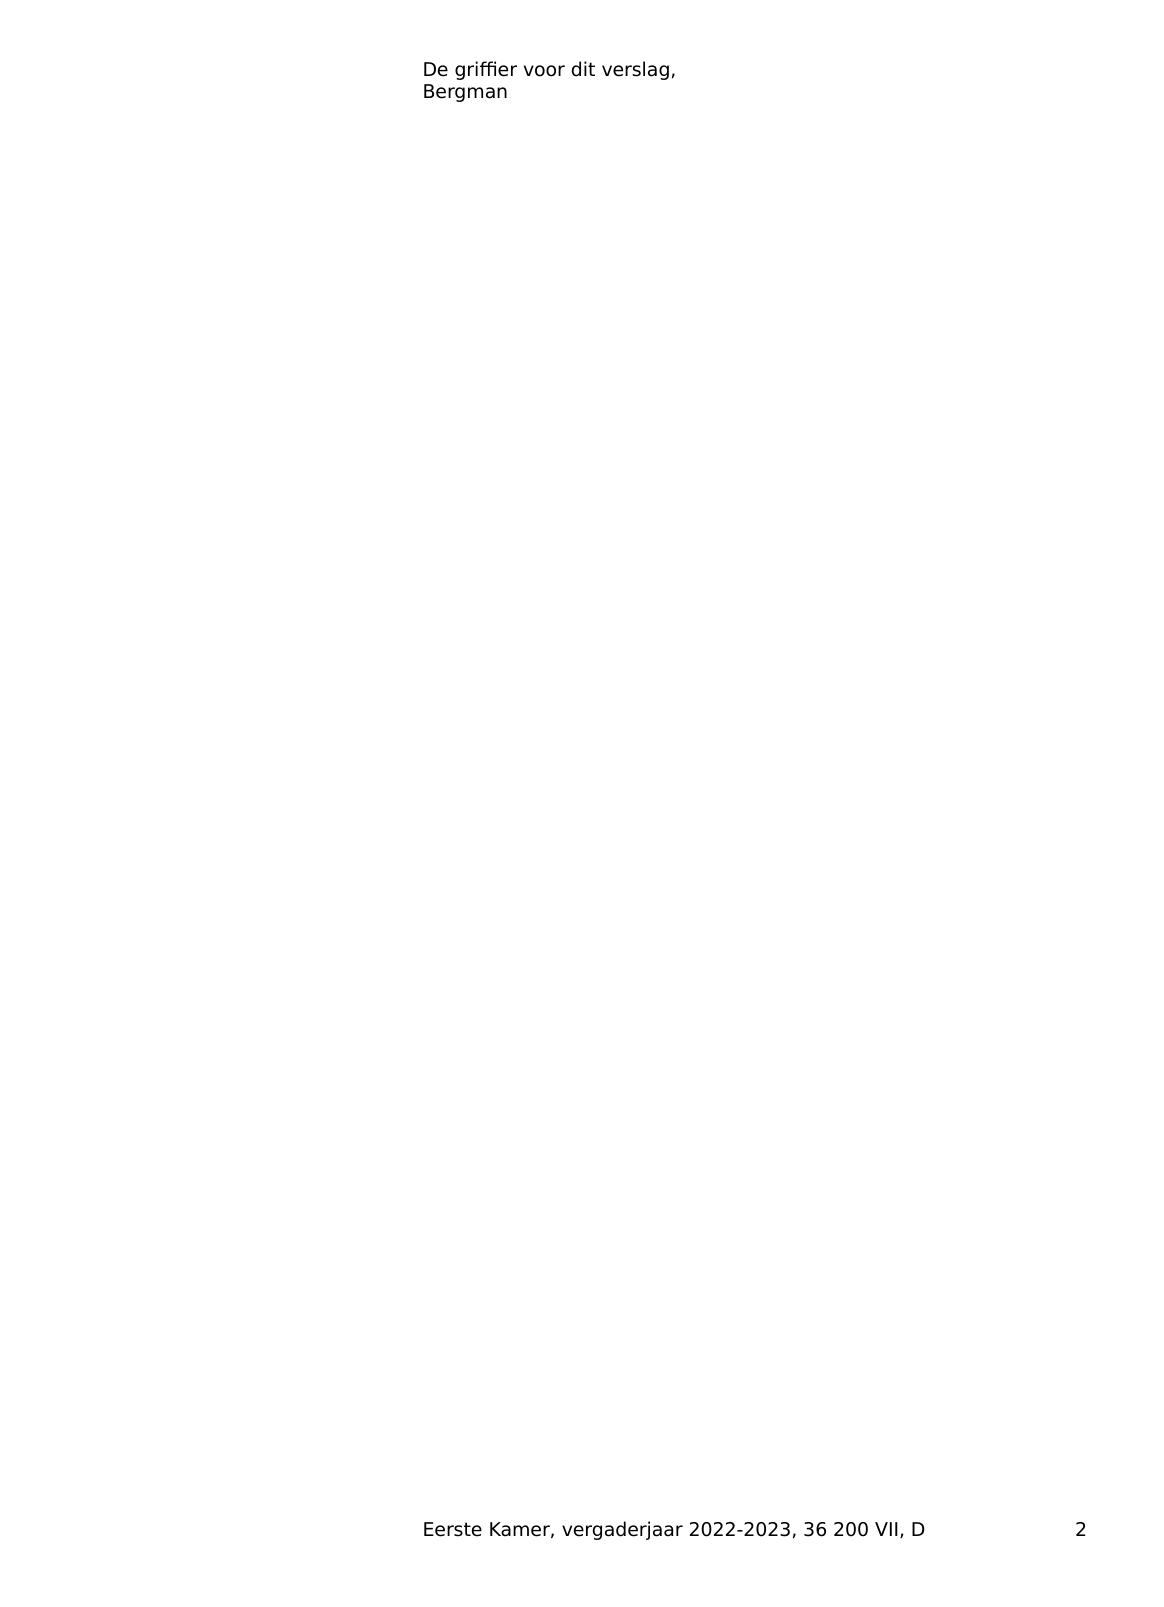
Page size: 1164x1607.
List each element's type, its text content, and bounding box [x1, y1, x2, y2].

text De griffier voor dit verslag, Bergman [422, 59, 1087, 103]
